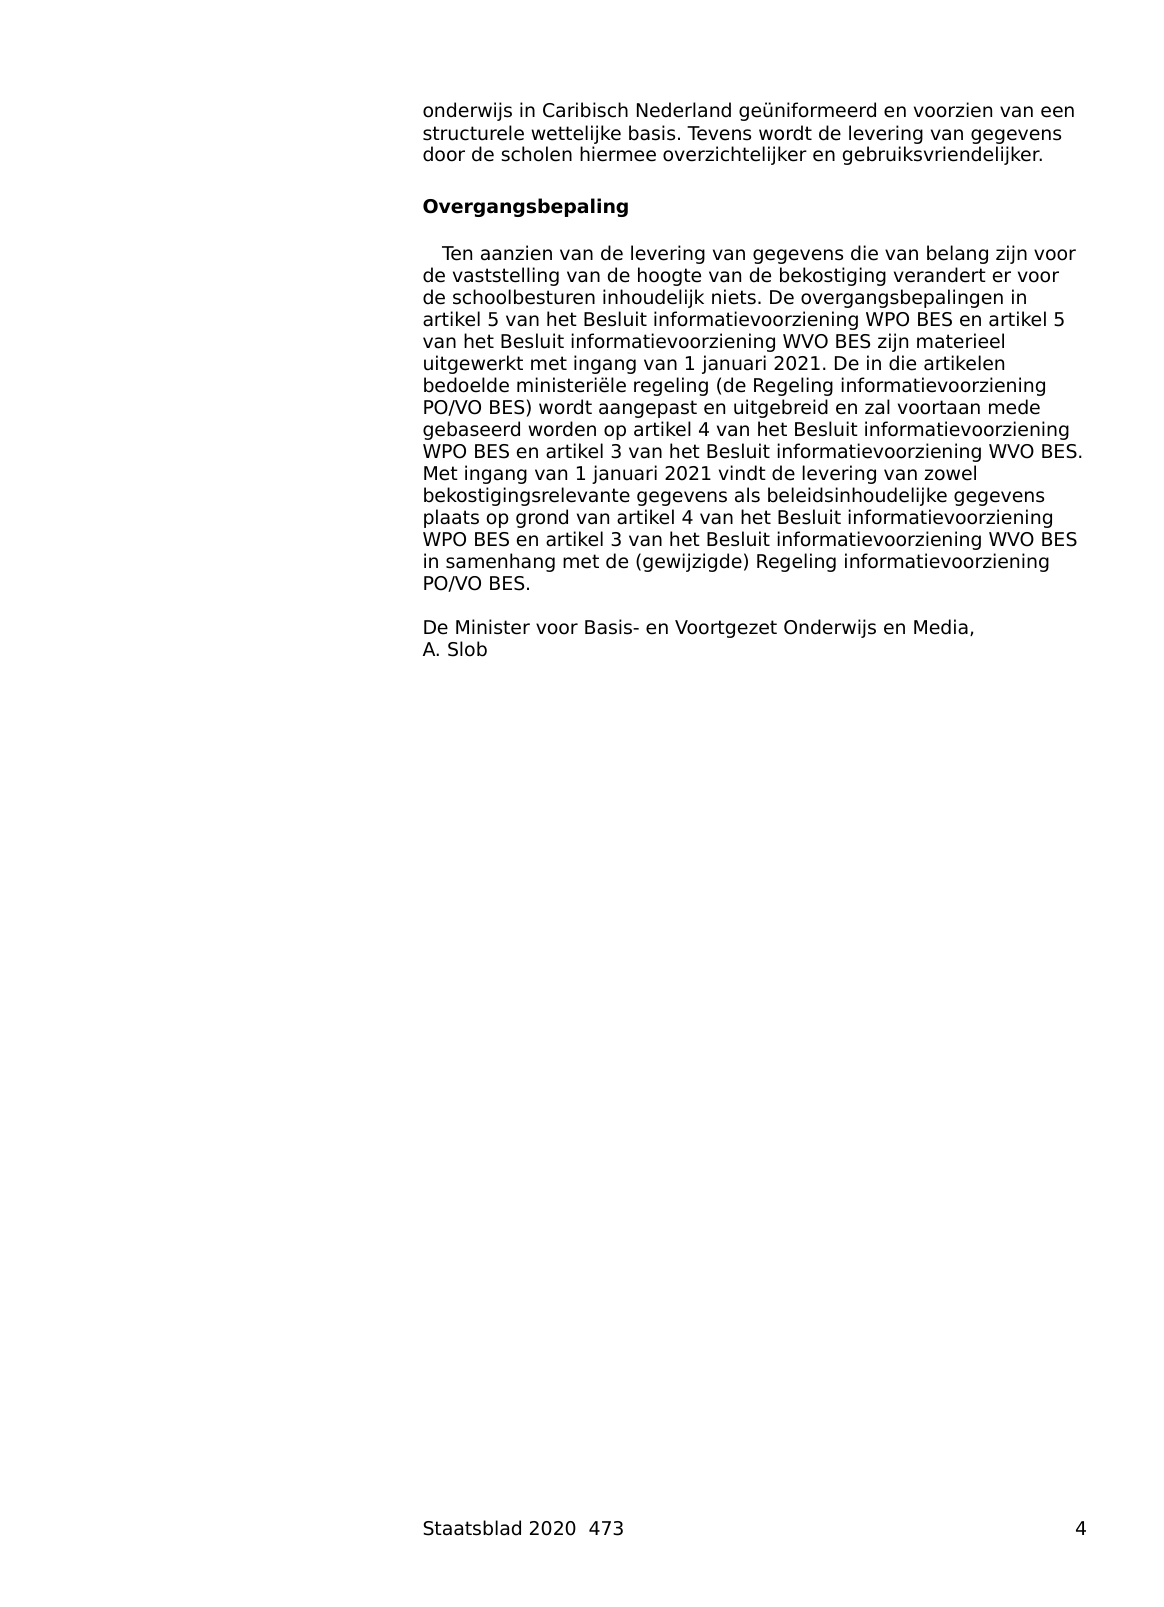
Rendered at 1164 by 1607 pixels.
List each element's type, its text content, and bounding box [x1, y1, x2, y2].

subtitle Overgangsbepaling [422, 196, 1087, 218]
text onderwijs in Caribisch Nederland geüniformeerd en voorzien van een structurele wettelijke basis. Tevens wordt de levering van gegevens door de scholen hiermee overzichtelijker en gebruiksvriendelijker. [422, 100, 1087, 166]
text De Minister voor Basis- en Voortgezet Onderwijs en Media, A. Slob [422, 617, 1087, 661]
text Ten aanzien van de levering van gegevens die van belang zijn voor de vaststelling van de hoogte van de bekostiging verandert er voor de schoolbesturen inhoudelijk niets. De overgangsbepalingen in artikel 5 van het Besluit informatievoorziening WPO BES en artikel 5 van het Besluit informatievoorziening WVO BES zijn materieel uitgewerkt met ingang van 1 januari 2021. De in die artikelen bedoelde ministeriële regeling (de Regeling informatievoorziening PO/VO BES) wordt aangepast en uitgebreid en zal voortaan mede gebaseerd worden op artikel 4 van het Besluit informatievoorziening WPO BES en artikel 3 van het Besluit informatievoorziening WVO BES. Met ingang van 1 januari 2021 vindt de levering van zowel bekostigingsrelevante gegevens als beleidsinhoudelijke gegevens plaats op grond van artikel 4 van het Besluit informatievoorziening WPO BES en artikel 3 van het Besluit informatievoorziening WVO BES in samenhang met de (gewijzigde) Regeling informatievoorziening PO/VO BES. [422, 243, 1087, 595]
